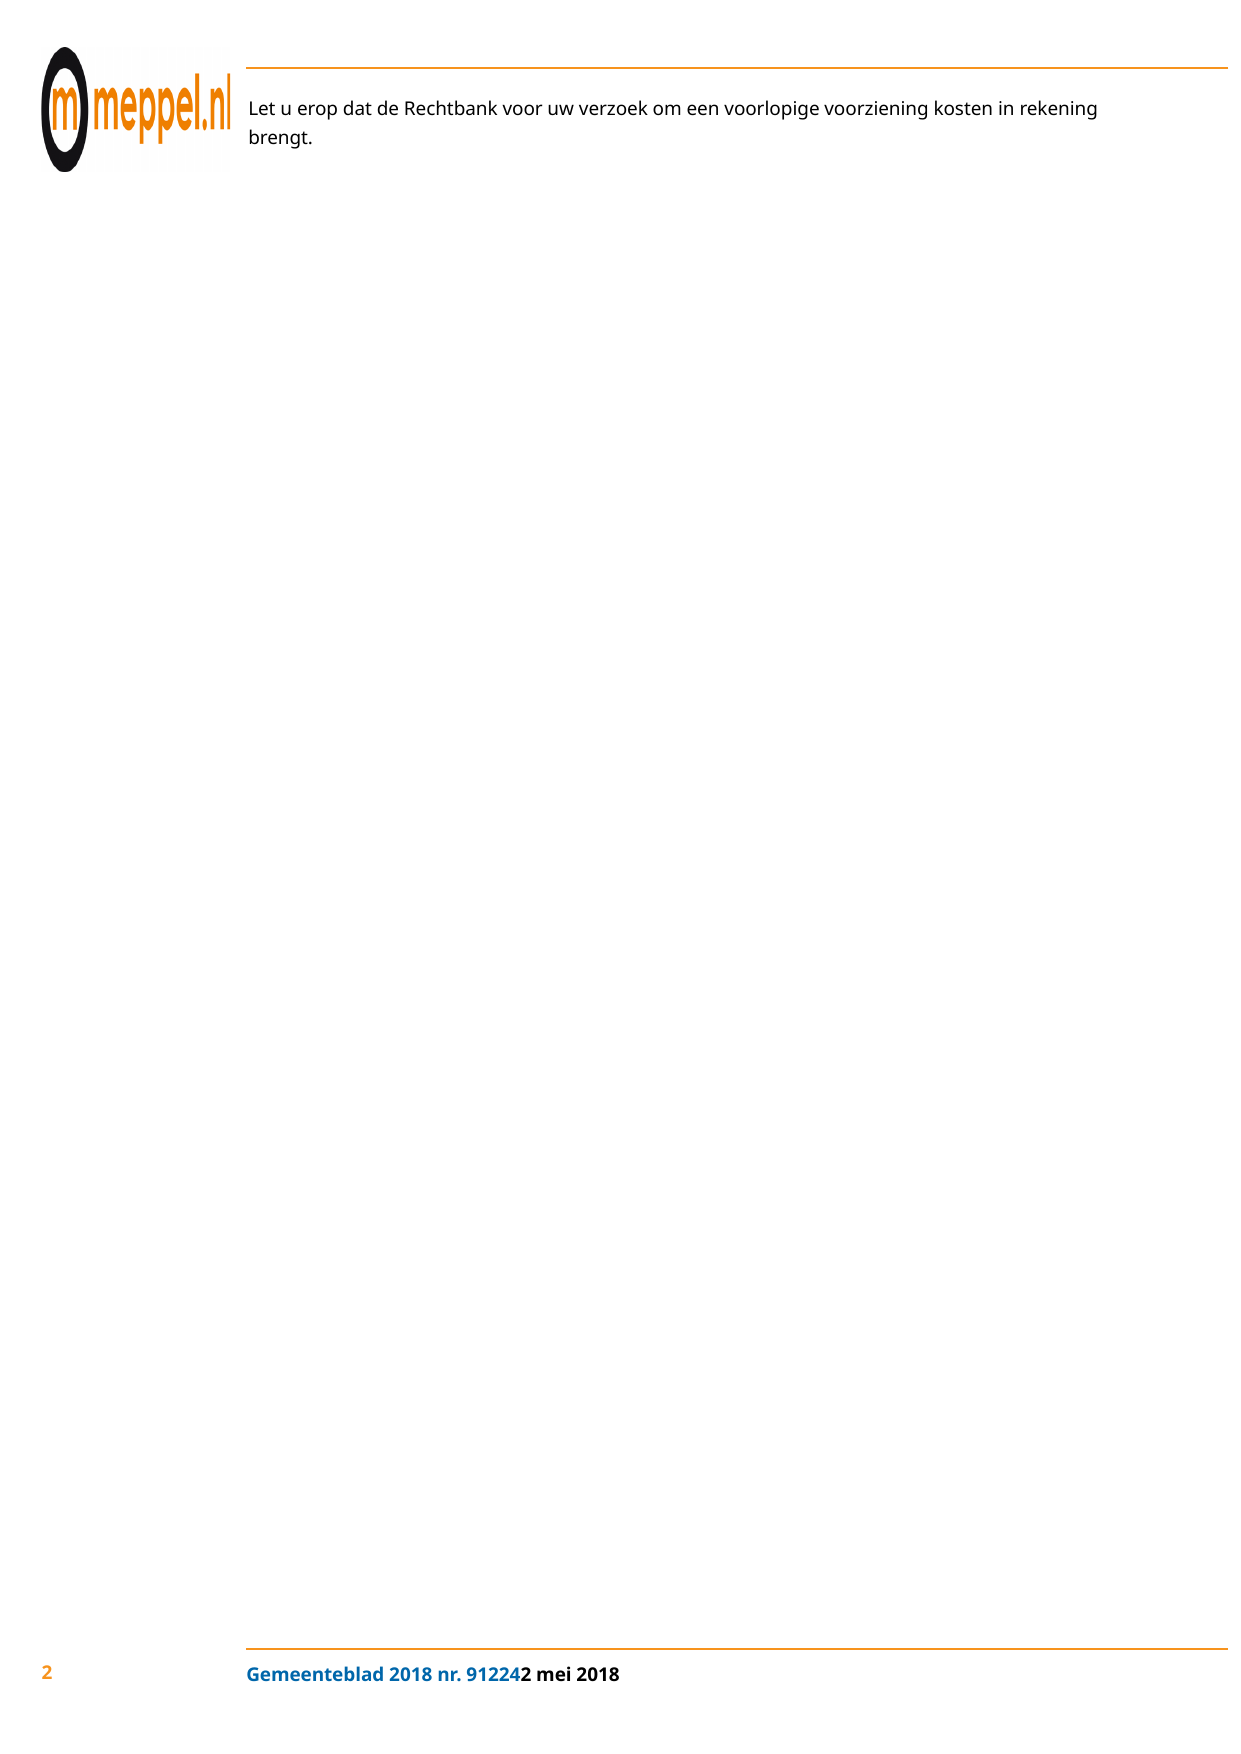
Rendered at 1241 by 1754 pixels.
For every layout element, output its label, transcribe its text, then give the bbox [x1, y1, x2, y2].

picture [41, 47, 231, 172]
text Let u erop dat de Rechtbank voor uw verzoek om een voorlopige voorziening kosten in rekening brengt. [248, 95, 1152, 150]
